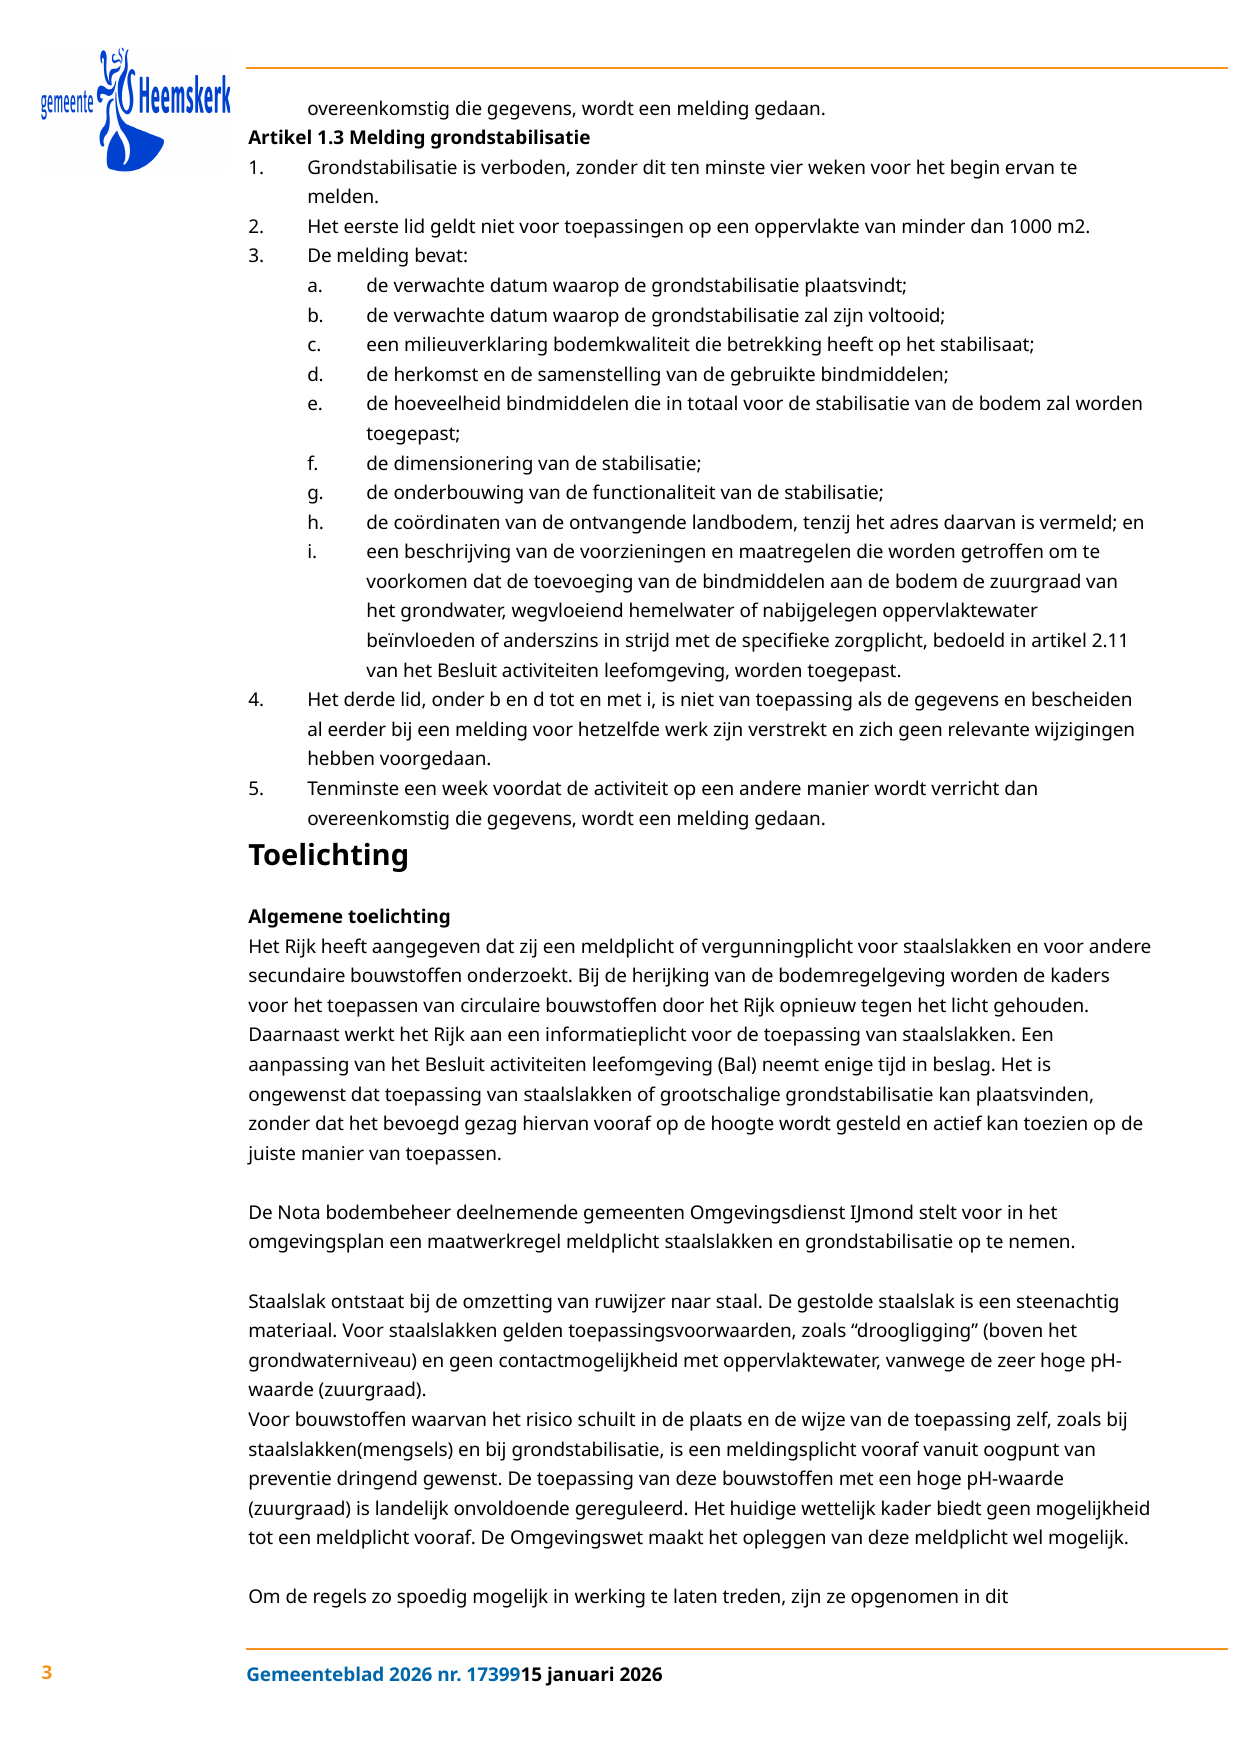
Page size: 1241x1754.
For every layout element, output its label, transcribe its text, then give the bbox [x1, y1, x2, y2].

text Voor bouwstoffen waarvan het risico schuilt in de plaats en de wijze van de toepassing zelf, zoals bij staalslakken(mengsels) en bij grondstabilisatie, is een meldingsplicht vooraf vanuit oogpunt van preventie dringend gewenst. De toepassing van deze bouwstoffen met een hoge pH-waarde (zuurgraad) is landelijk onvoldoende gereguleerd. Het huidige wettelijk kader biedt geen mogelijkheid tot een meldplicht vooraf. De Omgevingswet maakt het opleggen van deze meldplicht wel mogelijk. [248, 1406, 1152, 1550]
list de verwachte datum waarop de grondstabilisatie plaatsvindt; [307, 272, 1152, 298]
text Artikel 1.3 Melding grondstabilisatie [248, 124, 1152, 150]
text De Nota bodembeheer deelnemende gemeenten Omgevingsdienst IJmond stelt voor in het omgevingsplan een maatwerkregel meldplicht staalslakken en grondstabilisatie op te nemen. [248, 1199, 1152, 1254]
list Tenminste een week voordat de activiteit op een andere manier wordt verricht dan overeenkomstig die gegevens, wordt een melding gedaan. [248, 775, 1152, 831]
text Toelichting [248, 834, 1152, 874]
text Staalslak ontstaat bij de omzetting van ruwijzer naar staal. De gestolde staalslak is een steenachtig materiaal. Voor staalslakken gelden toepassingsvoorwaarden, zoals “droogligging” (boven het grondwaterniveau) en geen contactmogelijkheid met oppervlaktewater, vanwege de zeer hoge pH-waarde (zuurgraad). [248, 1288, 1152, 1402]
list de hoeveelheid bindmiddelen die in totaal voor de stabilisatie van de bodem zal worden toegepast; [307, 391, 1152, 446]
picture [41, 47, 231, 172]
list De melding bevat: [248, 243, 1152, 268]
list overeenkomstig die gegevens, wordt een melding gedaan. [248, 95, 1152, 121]
list de onderbouwing van de functionaliteit van de stabilisatie; [307, 479, 1152, 505]
list een beschrijving van de voorzieningen en maatregelen die worden getroffen om te voorkomen dat de toevoeging van de bindmiddelen aan de bodem de zuurgraad van het grondwater, wegvloeiend hemelwater of nabijgelegen oppervlaktewater beïnvloeden of anderszins in strijd met de specifieke zorgplicht, bedoeld in artikel 2.11 van het Besluit activiteiten leefomgeving, worden toegepast. [307, 538, 1152, 683]
list de verwachte datum waarop de grondstabilisatie zal zijn voltooid; [307, 302, 1152, 328]
list de herkomst en de samenstelling van de gebruikte bindmiddelen; [307, 361, 1152, 387]
list een milieuverklaring bodemkwaliteit die betrekking heeft op het stabilisaat; [307, 331, 1152, 357]
list de coördinaten van de ontvangende landbodem, tenzij het adres daarvan is vermeld; en [307, 509, 1152, 535]
list Het derde lid, onder b en d tot en met i, is niet van toepassing als de gegevens en bescheiden al eerder bij een melding voor hetzelfde werk zijn verstrekt en zich geen relevante wijzigingen hebben voorgedaan. [248, 686, 1152, 771]
list de dimensionering van de stabilisatie; [307, 450, 1152, 476]
text Algemene toelichting [248, 903, 1152, 929]
list Grondstabilisatie is verboden, zonder dit ten minste vier weken voor het begin ervan te melden. [248, 154, 1152, 209]
list Het eerste lid geldt niet voor toepassingen op een oppervlakte van minder dan 1000 m2. [248, 213, 1152, 239]
text Om de regels zo spoedig mogelijk in werking te laten treden, zijn ze opgenomen in dit [248, 1584, 1152, 1609]
text Het Rijk heeft aangegeven dat zij een meldplicht of vergunningplicht voor staalslakken en voor andere secundaire bouwstoffen onderzoekt. Bij de herijking van de bodemregelgeving worden de kaders voor het toepassen van circulaire bouwstoffen door het Rijk opnieuw tegen het licht gehouden. Daarnaast werkt het Rijk aan een informatieplicht voor de toepassing van staalslakken. Een aanpassing van het Besluit activiteiten leefomgeving (Bal) neemt enige tijd in beslag. Het is ongewenst dat toepassing van staalslakken of grootschalige grondstabilisatie kan plaatsvinden, zonder dat het bevoegd gezag hiervan vooraf op de hoogte wordt gesteld en actief kan toezien op de juiste manier van toepassen. [248, 933, 1152, 1166]
